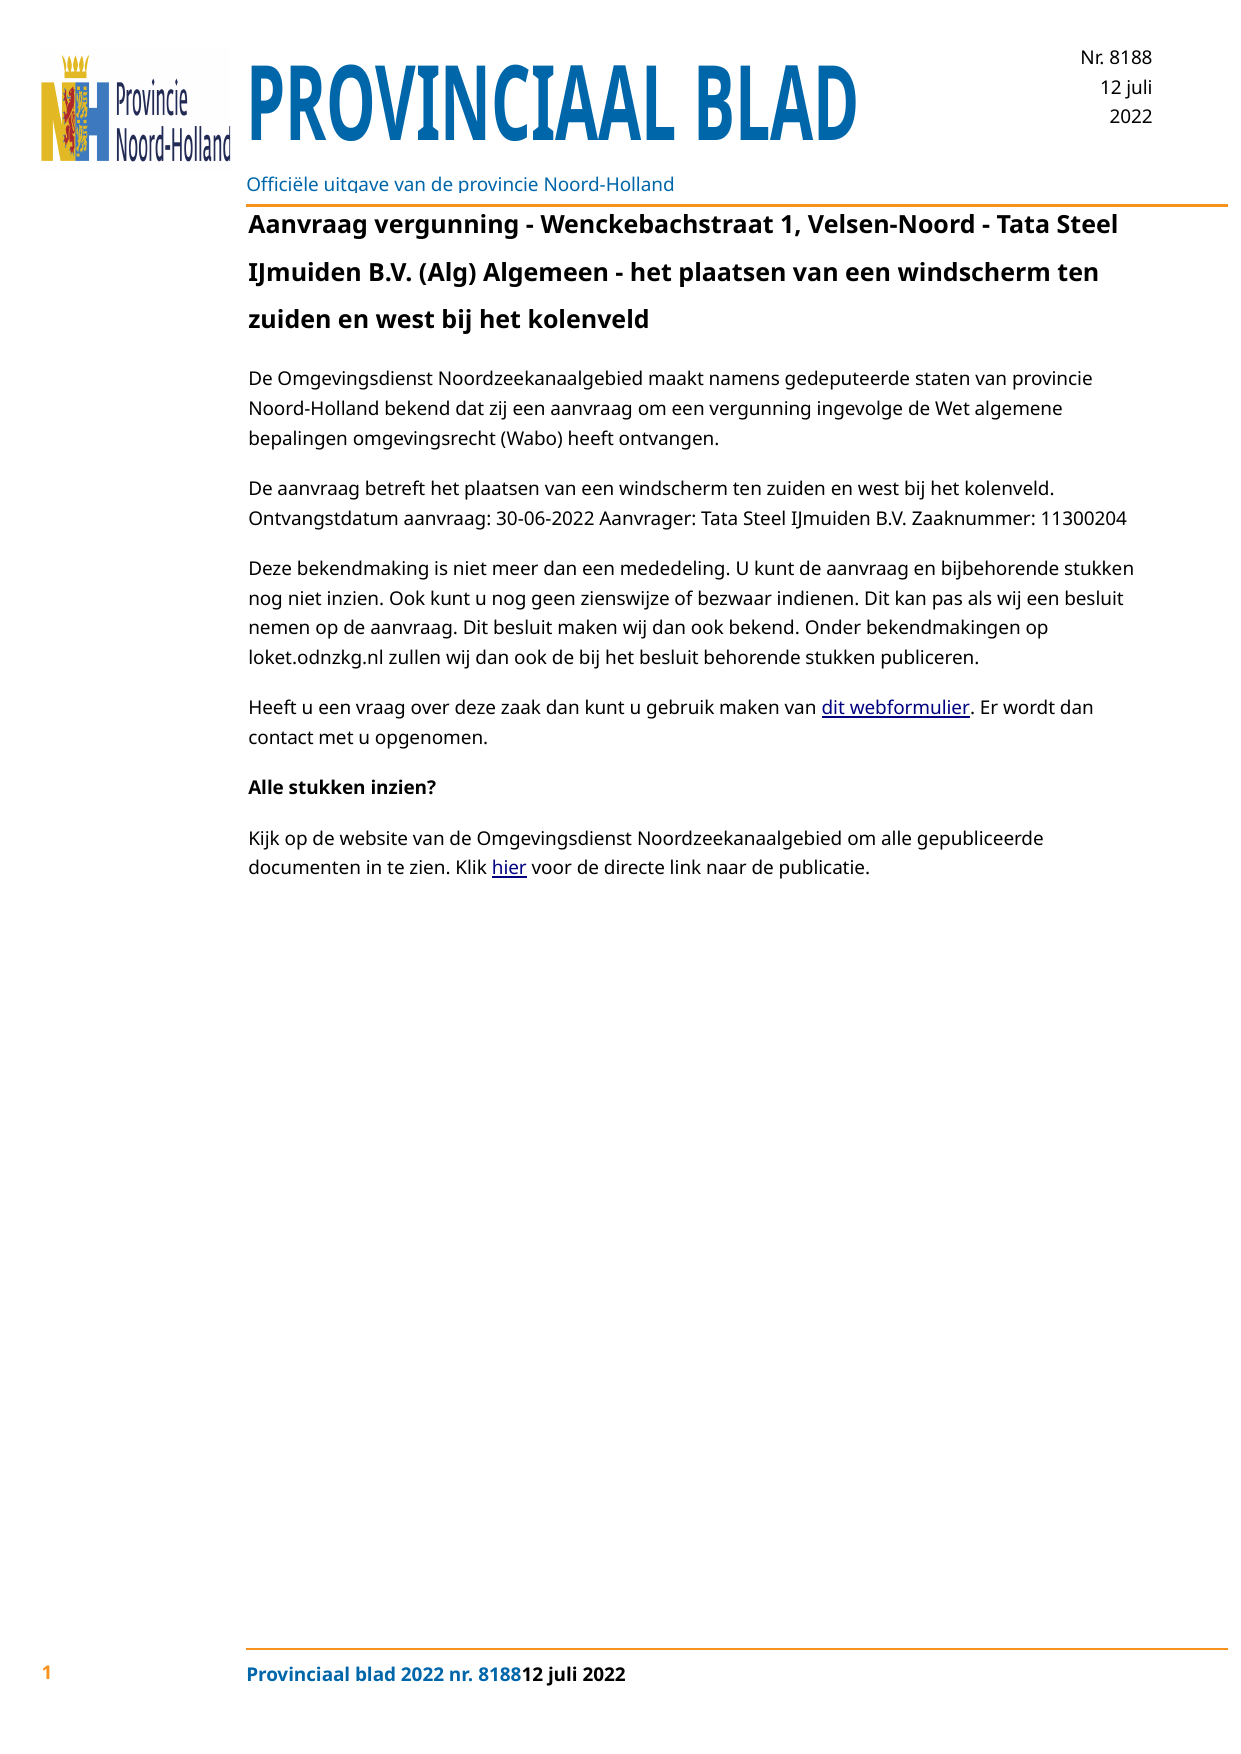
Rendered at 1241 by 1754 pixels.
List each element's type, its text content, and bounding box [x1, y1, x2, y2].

picture [41, 47, 231, 172]
text De Omgevingsdienst Noordzeekanaalgebied maakt namens gedeputeerde staten van provincie Noord-Holland bekend dat zij een aanvraag om een vergunning ingevolge de Wet algemene bepalingen omgevingsrecht (Wabo) heeft ontvangen. [248, 366, 1152, 450]
text Aanvraag vergunning - Wenckebachstraat 1, Velsen-Noord - Tata Steel IJmuiden B.V. (Alg) Algemeen - het plaatsen van een windscherm ten zuiden en west bij het kolenveld [248, 207, 1152, 336]
text Deze bekendmaking is niet meer dan een mededeling. U kunt de aanvraag en bijbehorende stukken nog niet inzien. Ook kunt u nog geen zienswijze of bezwaar indienen. Dit kan pas als wij een besluit nemen op de aanvraag. Dit besluit maken wij dan ook bekend. Onder bekendmakingen op loket.odnzkg.nl zullen wij dan ook de bij het besluit behorende stukken publiceren. [248, 555, 1152, 669]
text Alle stukken inzien? [248, 774, 1152, 800]
text Kijk op de website van de Omgevingsdienst Noordzeekanaalgebied om alle gepubliceerde documenten in te zien. Klik hier voor de directe link naar de publicatie. [248, 825, 1152, 880]
text Heeft u een vraag over deze zaak dan kunt u gebruik maken van dit webformulier. Er wordt dan contact met u opgenomen. [248, 694, 1152, 749]
text De aanvraag betreft het plaatsen van een windscherm ten zuiden en west bij het kolenveld. Ontvangstdatum aanvraag: 30-06-2022 Aanvrager: Tata Steel IJmuiden B.V. Zaaknummer: 11300204 [248, 475, 1152, 530]
